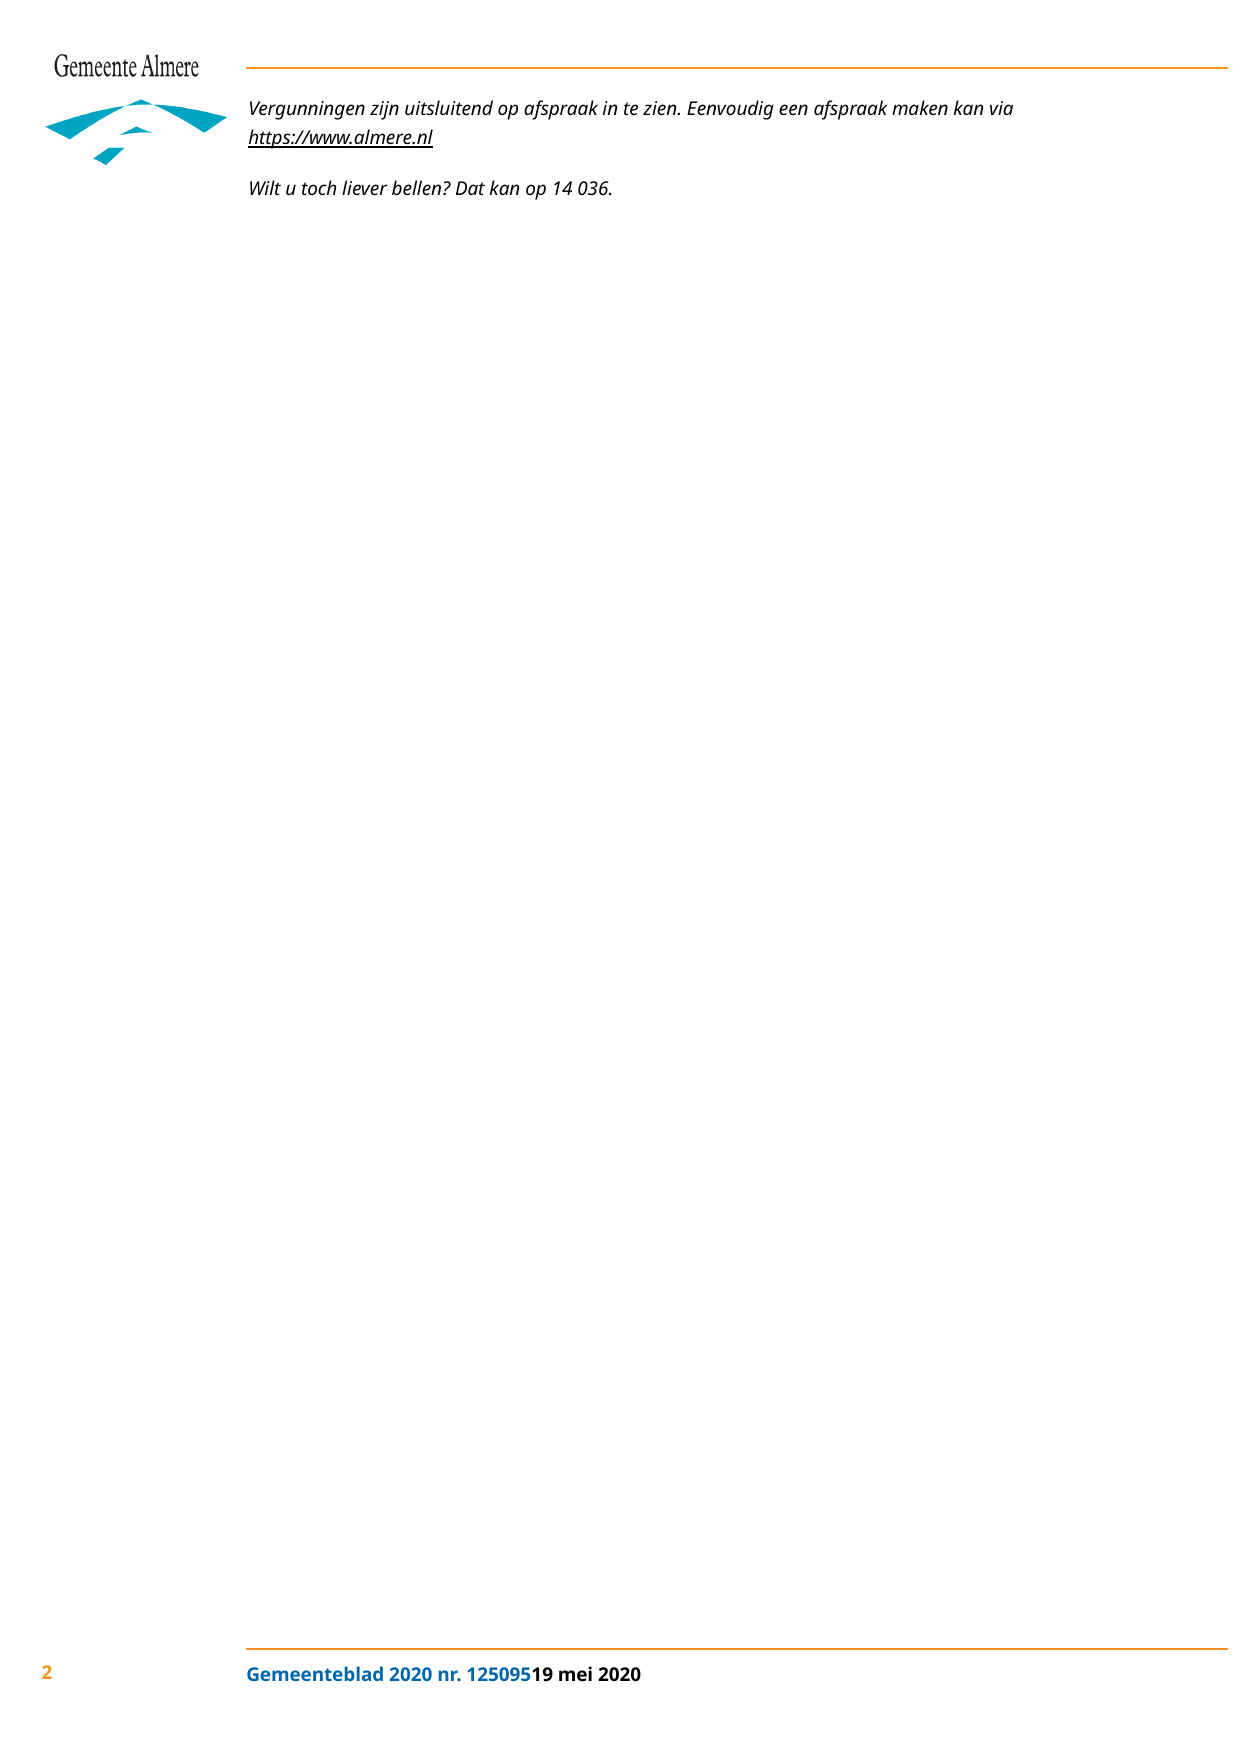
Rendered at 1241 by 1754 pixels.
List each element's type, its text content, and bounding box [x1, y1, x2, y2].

text Vergunningen zijn uitsluitend op afspraak in te zien. Eenvoudig een afspraak maken kan via https://www.almere.nl [248, 95, 1152, 150]
picture [41, 47, 231, 172]
text Wilt u toch liever bellen? Dat kan op 14 036. [248, 175, 1152, 201]
